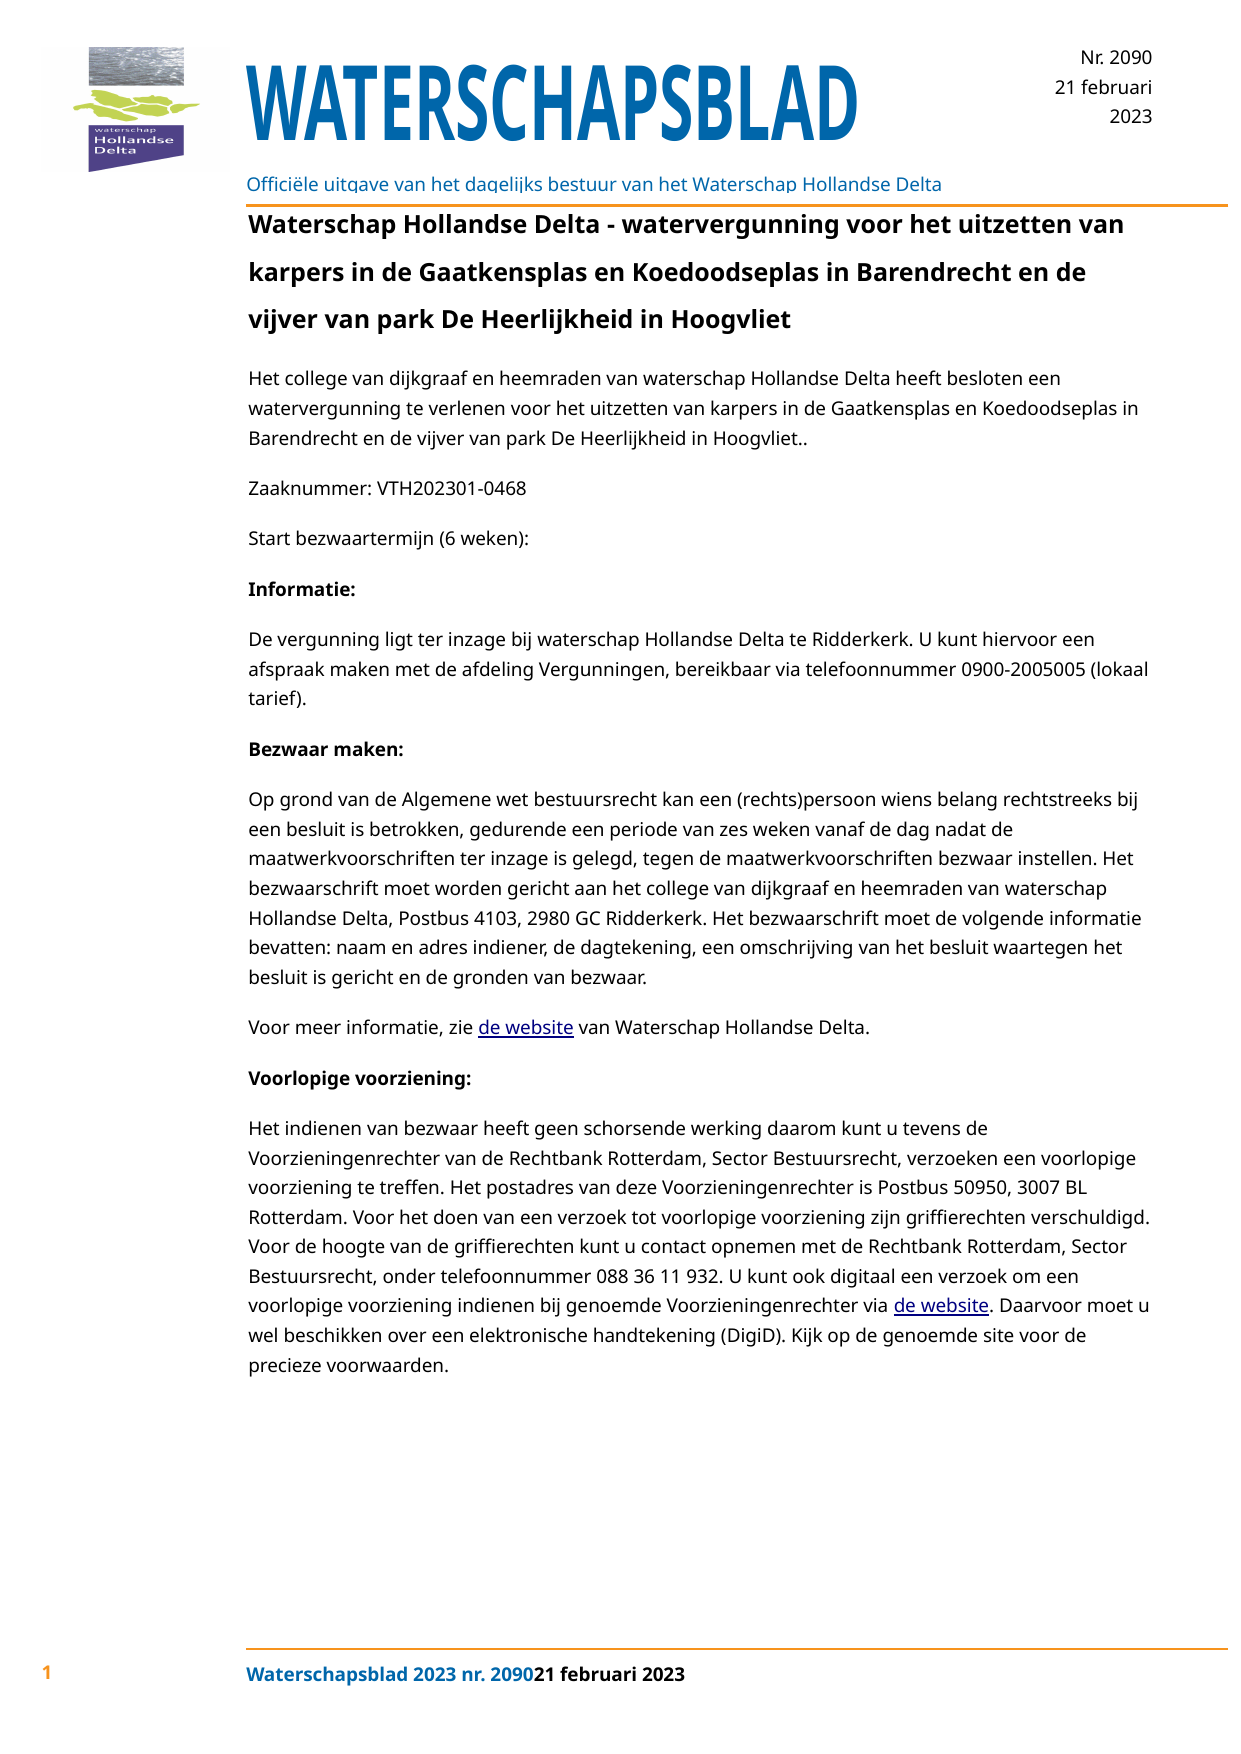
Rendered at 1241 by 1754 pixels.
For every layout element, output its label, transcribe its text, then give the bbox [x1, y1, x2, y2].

text Het college van dijkgraaf en heemraden van waterschap Hollandse Delta heeft besloten een watervergunning te verlenen voor het uitzetten van karpers in de Gaatkensplas en Koedoodseplas in Barendrecht en de vijver van park De Heerlijkheid in Hoogvliet.. [248, 366, 1152, 450]
text Waterschap Hollandse Delta - watervergunning voor het uitzetten van karpers in de Gaatkensplas en Koedoodseplas in Barendrecht en de vijver van park De Heerlijkheid in Hoogvliet [248, 207, 1152, 336]
text Bezwaar maken: [248, 736, 1152, 762]
picture [41, 47, 231, 172]
text Informatie: [248, 576, 1152, 602]
text Start bezwaartermijn (6 weken): [248, 526, 1152, 551]
text Op grond van de Algemene wet bestuursrecht kan een (rechts)persoon wiens belang rechtstreeks bij een besluit is betrokken, gedurende een periode van zes weken vanaf de dag nadat de maatwerkvoorschriften ter inzage is gelegd, tegen de maatwerkvoorschriften bezwaar instellen. Het bezwaarschrift moet worden gericht aan het college van dijkgraaf en heemraden van waterschap Hollandse Delta, Postbus 4103, 2980 GC Ridderkerk. Het bezwaarschrift moet de volgende informatie bevatten: naam en adres indiener, de dagtekening, een omschrijving van het besluit waartegen het besluit is gericht en de gronden van bezwaar. [248, 786, 1152, 989]
text De vergunning ligt ter inzage bij waterschap Hollandse Delta te Ridderkerk. U kunt hiervoor een afspraak maken met de afdeling Vergunningen, bereikbaar via telefoonnummer 0900-2005005 (lokaal tarief). [248, 626, 1152, 711]
text Het indienen van bezwaar heeft geen schorsende werking daarom kunt u tevens de Voorzieningenrechter van de Rechtbank Rotterdam, Sector Bestuursrecht, verzoeken een voorlopige voorziening te treffen. Het postadres van deze Voorzieningenrechter is Postbus 50950, 3007 BL Rotterdam. Voor het doen van een verzoek tot voorlopige voorziening zijn griffierechten verschuldigd. Voor de hoogte van de griffierechten kunt u contact opnemen met de Rechtbank Rotterdam, Sector Bestuursrecht, onder telefoonnummer 088 36 11 932. U kunt ook digitaal een verzoek om een voorlopige voorziening indienen bij genoemde Voorzieningenrechter via de website. Daarvoor moet u wel beschikken over een elektronische handtekening (DigiD). Kijk op de genoemde site voor de precieze voorwaarden. [248, 1115, 1152, 1377]
text Voorlopige voorziening: [248, 1065, 1152, 1090]
text Voor meer informatie, zie de website van Waterschap Hollandse Delta. [248, 1014, 1152, 1040]
text Zaaknummer: VTH202301-0468 [248, 475, 1152, 501]
